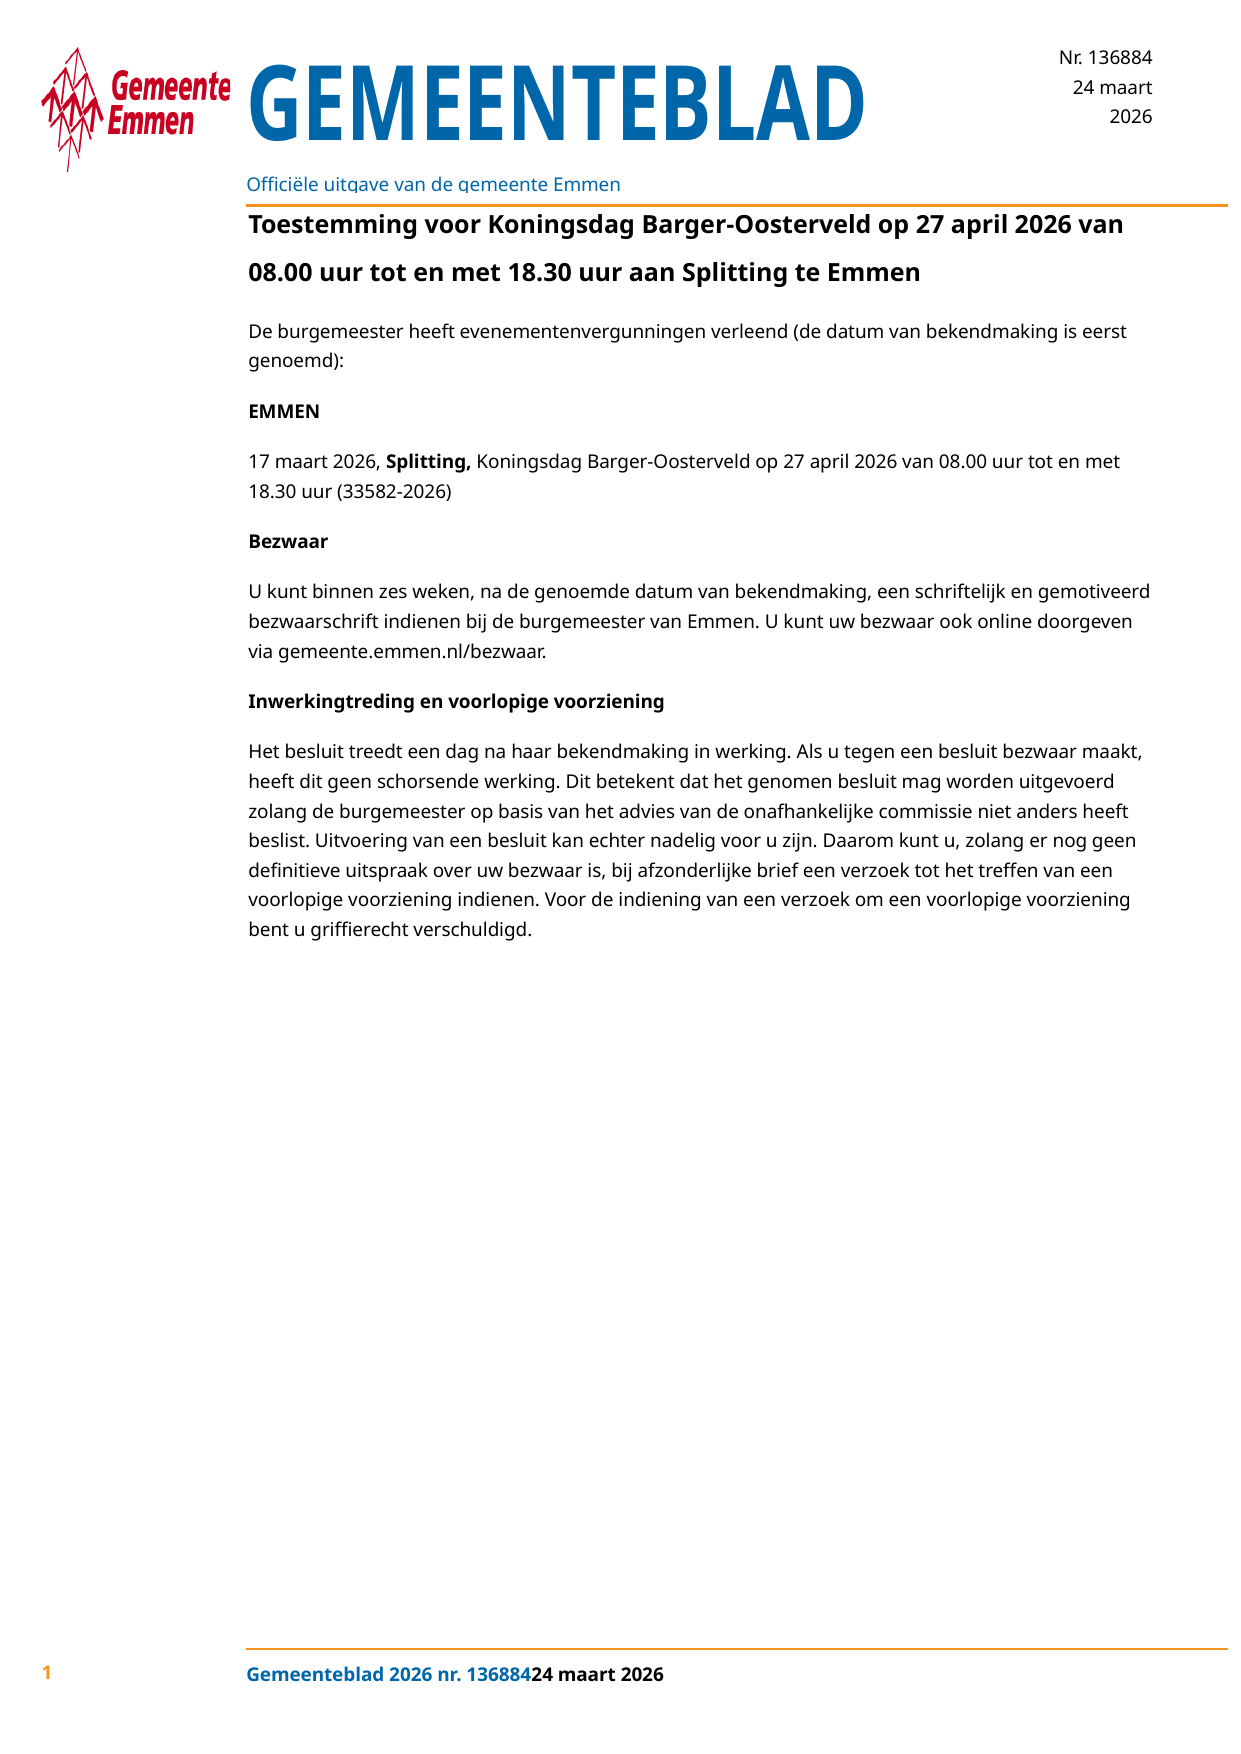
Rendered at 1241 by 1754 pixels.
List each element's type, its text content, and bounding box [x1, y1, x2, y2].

text Bezwaar [248, 528, 1152, 554]
text 17 maart 2026, Splitting, Koningsdag Barger-Oosterveld op 27 april 2026 van 08.00 uur tot en met 18.30 uur (33582-2026) [248, 448, 1152, 504]
text EMMEN [248, 398, 1152, 424]
text U kunt binnen zes weken, na de genoemde datum van bekendmaking, een schriftelijk en gemotiveerd bezwaarschrift indienen bij de burgemeester van Emmen. U kunt uw bezwaar ook online doorgeven via gemeente.emmen.nl/bezwaar. [248, 579, 1152, 664]
text Inwerkingtreding en voorlopige voorziening [248, 688, 1152, 714]
text Het besluit treedt een dag na haar bekendmaking in werking. Als u tegen een besluit bezwaar maakt, heeft dit geen schorsende werking. Dit betekent dat het genomen besluit mag worden uitgevoerd zolang de burgemeester op basis van het advies van de onafhankelijke commissie niet anders heeft beslist. Uitvoering van een besluit kan echter nadelig voor u zijn. Daarom kunt u, zolang er nog geen definitieve uitspraak over uw bezwaar is, bij afzonderlijke brief een verzoek tot het treffen van een voorlopige voorziening indienen. Voor de indiening van een verzoek om een voorlopige voorziening bent u griffierecht verschuldigd. [248, 739, 1152, 942]
text De burgemeester heeft evenementenvergunningen verleend (de datum van bekendmaking is eerst genoemd): [248, 318, 1152, 373]
text Toestemming voor Koningsdag Barger-Oosterveld op 27 april 2026 van 08.00 uur tot en met 18.30 uur aan Splitting te Emmen [248, 207, 1152, 288]
picture [41, 47, 231, 172]
